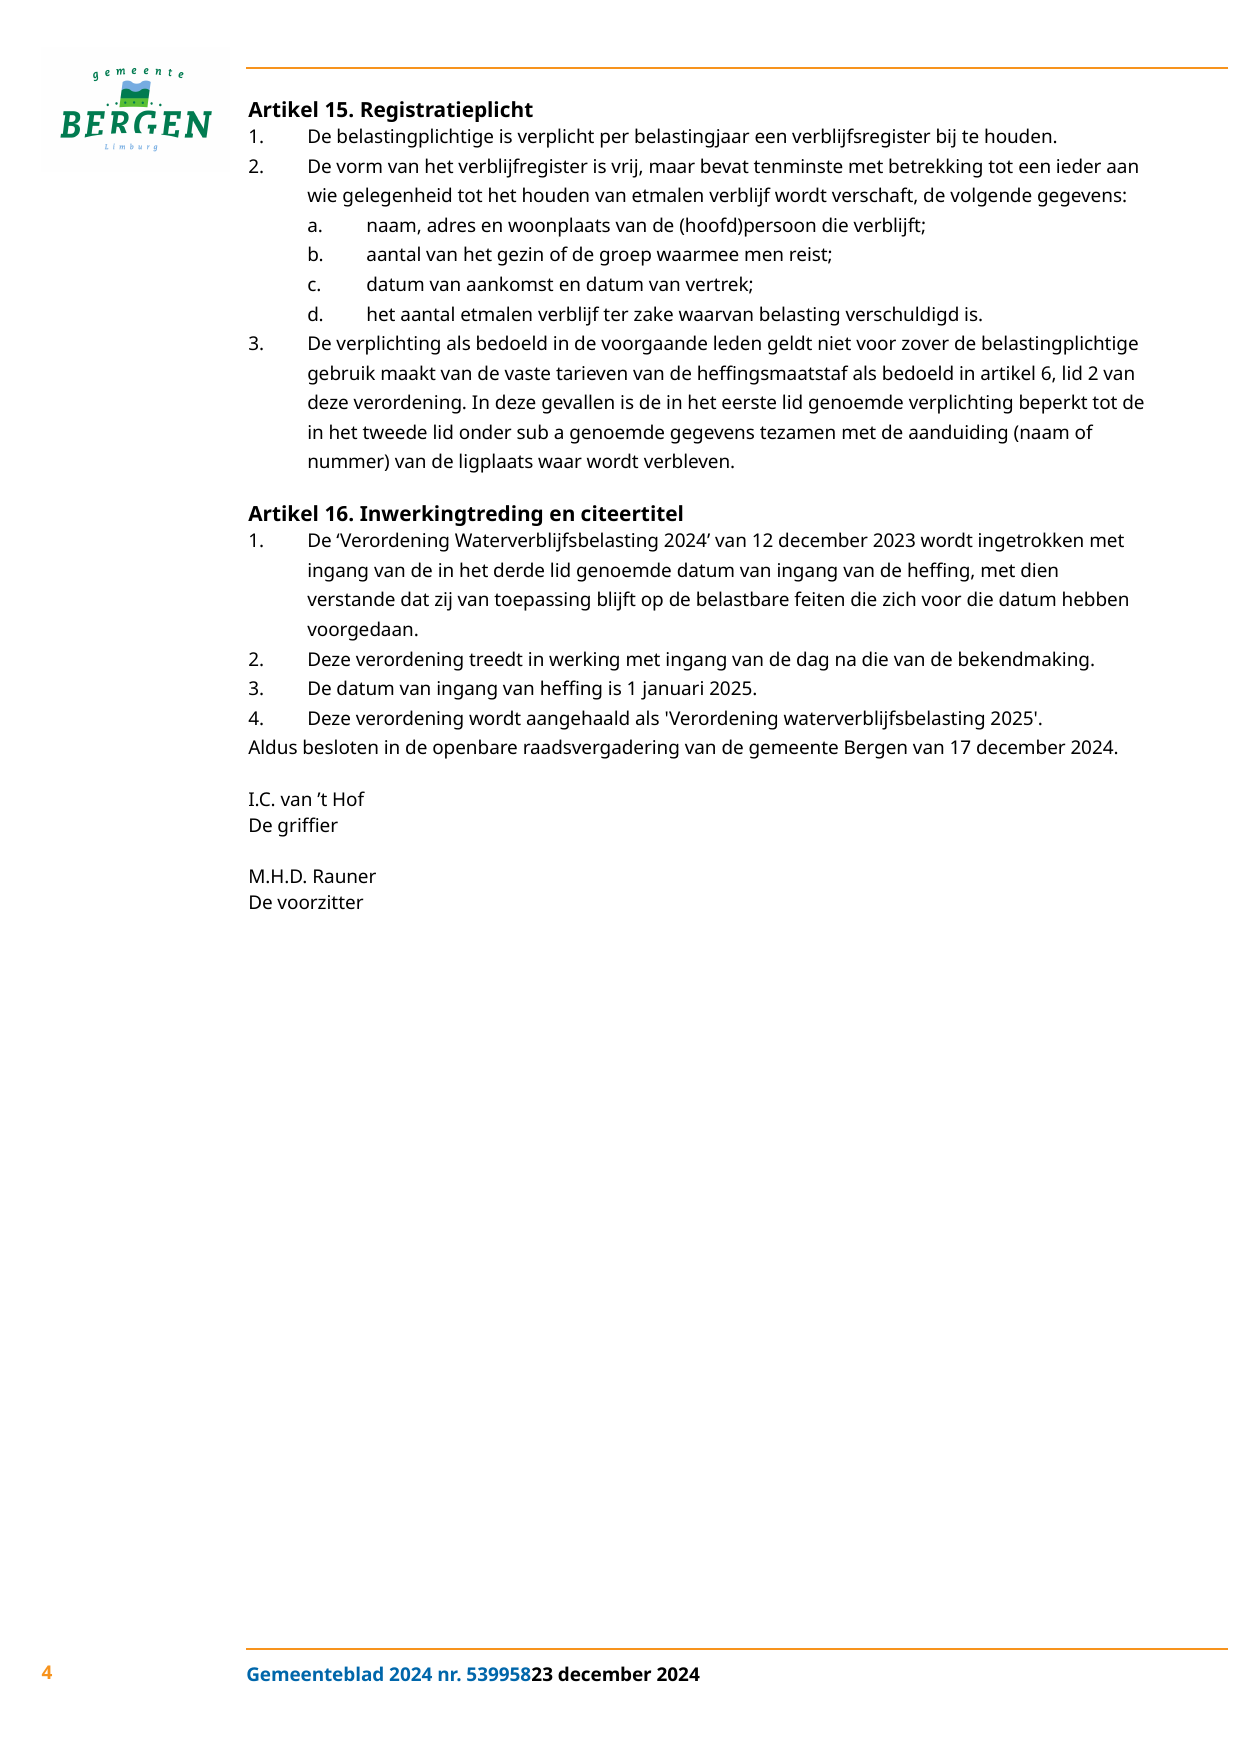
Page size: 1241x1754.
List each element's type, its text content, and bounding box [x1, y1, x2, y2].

text Artikel 15. Registratieplicht [248, 95, 1152, 123]
text De voorzitter [248, 889, 1152, 915]
list Deze verordening treedt in werking met ingang van de dag na die van de bekendmaking. [248, 646, 1152, 672]
text M.H.D. Rauner [248, 863, 1152, 889]
list De ‘Verordening Waterverblijfsbelasting 2024’ van 12 december 2023 wordt ingetrokken met ingang van de in het derde lid genoemde datum van ingang van de heffing, met dien verstande dat zij van toepassing blijft op de belastbare feiten die zich voor die datum hebben voorgedaan. [248, 527, 1152, 642]
picture [41, 47, 231, 172]
list De datum van ingang van heffing is 1 januari 2025. [248, 675, 1152, 701]
list Deze verordening wordt aangehaald als 'Verordening waterverblijfsbelasting 2025'. [248, 705, 1152, 731]
list naam, adres en woonplaats van de (hoofd)persoon die verblijft; [307, 212, 1152, 238]
list De vorm van het verblijfregister is vrij, maar bevat tenminste met betrekking tot een ieder aan wie gelegenheid tot het houden van etmalen verblijf wordt verschaft, de volgende gegevens: [248, 153, 1152, 208]
text Aldus besloten in de openbare raadsvergadering van de gemeente Bergen van 17 december 2024. [248, 734, 1152, 760]
list datum van aankomst en datum van vertrek; [307, 271, 1152, 297]
list aantal van het gezin of de groep waarmee men reist; [307, 242, 1152, 267]
text Artikel 16. Inwerkingtreding en citeertitel [248, 499, 1152, 527]
text I.C. van ’t Hof [248, 786, 1152, 812]
list De belastingplichtige is verplicht per belastingjaar een verblijfsregister bij te houden. [248, 123, 1152, 149]
list De verplichting als bedoeld in de voorgaande leden geldt niet voor zover de belastingplichtige gebruik maakt van de vaste tarieven van de heffingsmaatstaf als bedoeld in artikel 6, lid 2 van deze verordening. In deze gevallen is de in het eerste lid genoemde verplichting beperkt tot de in het tweede lid onder sub a genoemde gegevens tezamen met de aanduiding (naam of nummer) van de ligplaats waar wordt verbleven. [248, 330, 1152, 474]
text De griffier [248, 812, 1152, 837]
list het aantal etmalen verblijf ter zake waarvan belasting verschuldigd is. [307, 301, 1152, 326]
